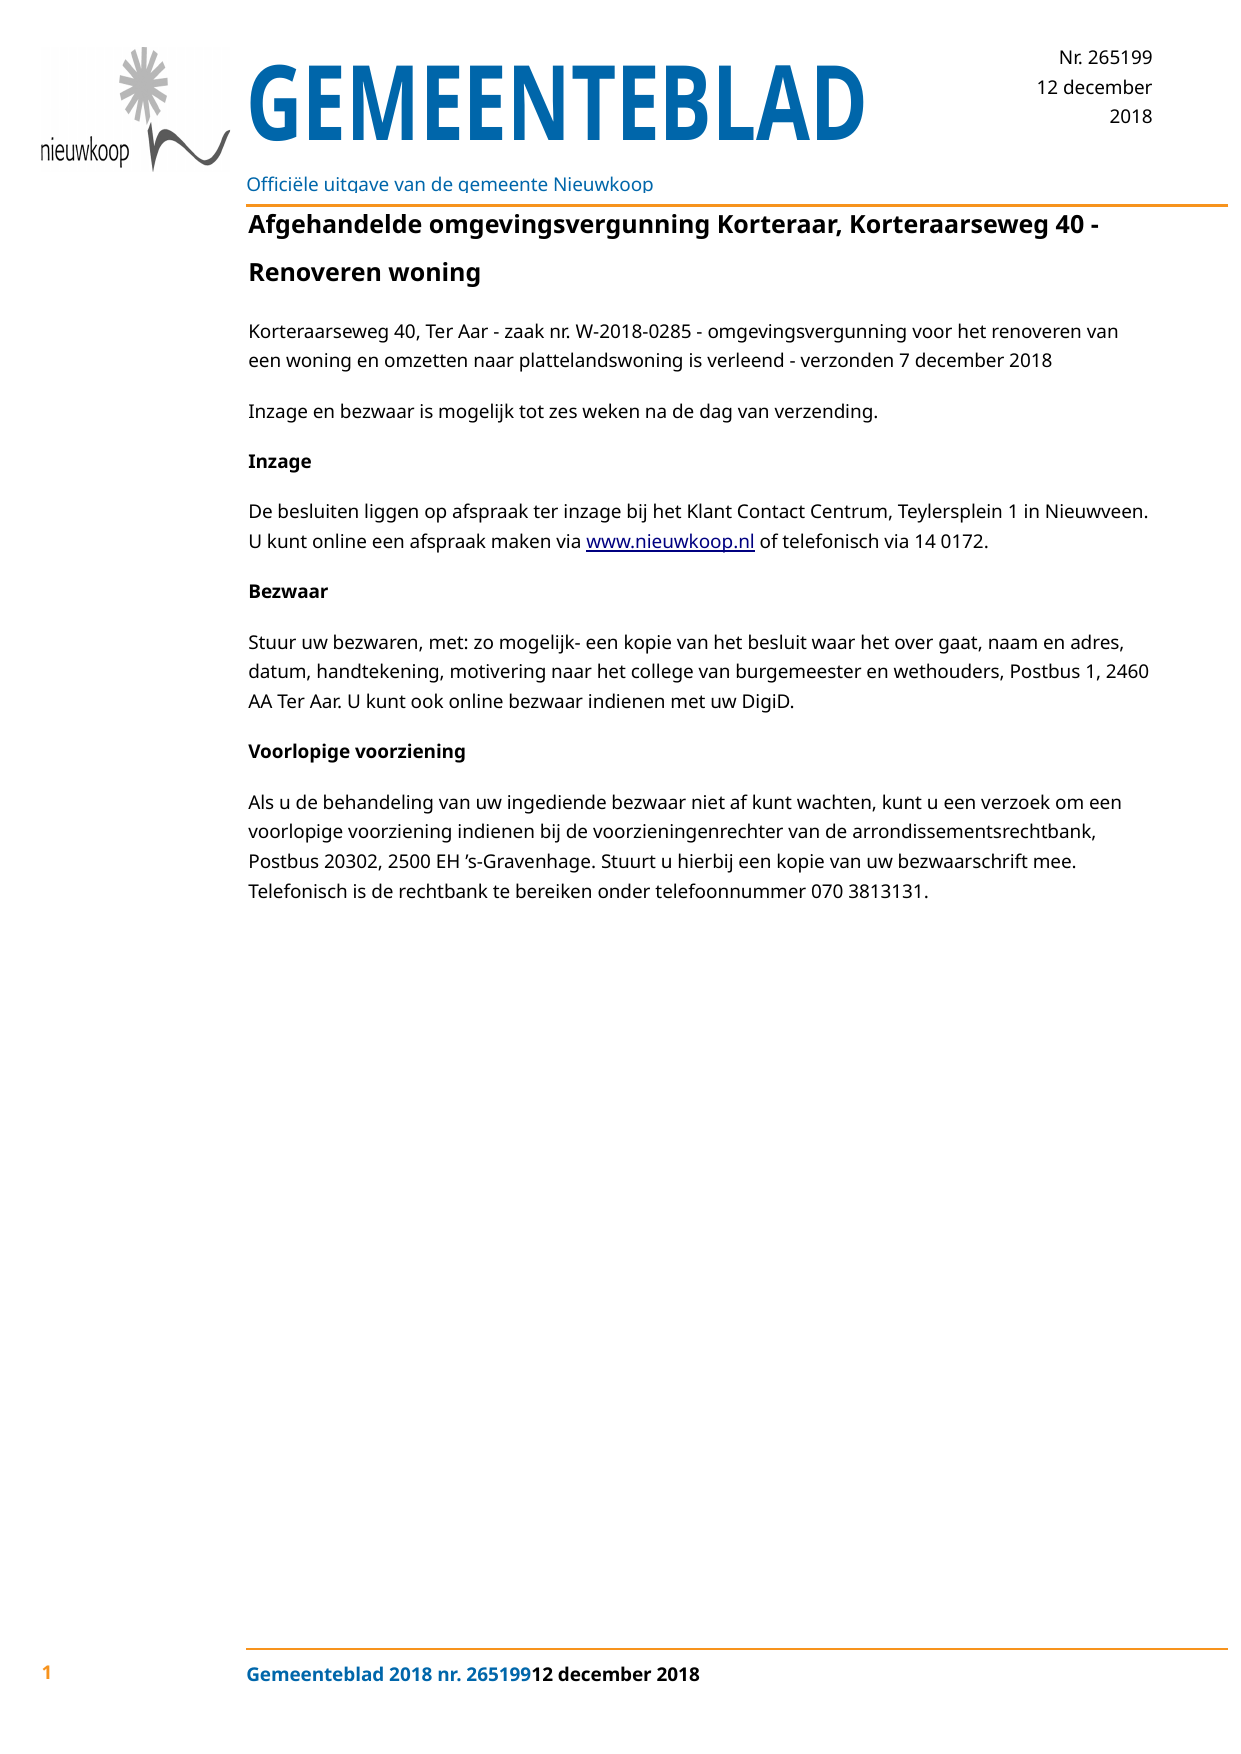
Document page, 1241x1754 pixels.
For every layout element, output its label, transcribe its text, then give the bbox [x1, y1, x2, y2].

picture [41, 47, 231, 172]
text Voorlopige voorziening [248, 739, 1152, 764]
text Inzage en bezwaar is mogelijk tot zes weken na de dag van verzending. [248, 398, 1152, 424]
text Korteraarseweg 40, Ter Aar - zaak nr. W-2018-0285 - omgevingsvergunning voor het renoveren van een woning en omzetten naar plattelandswoning is verleend - verzonden 7 december 2018 [248, 318, 1152, 373]
text Bezwaar [248, 579, 1152, 604]
text Inzage [248, 448, 1152, 474]
text Afgehandelde omgevingsvergunning Korteraar, Korteraarseweg 40 - Renoveren woning [248, 207, 1152, 288]
text De besluiten liggen op afspraak ter inzage bij het Klant Contact Centrum, Teylersplein 1 in Nieuwveen. U kunt online een afspraak maken via www.nieuwkoop.nl of telefonisch via 14 0172. [248, 499, 1152, 554]
text Stuur uw bezwaren, met: zo mogelijk- een kopie van het besluit waar het over gaat, naam en adres, datum, handtekening, motivering naar het college van burgemeester en wethouders, Postbus 1, 2460 AA Ter Aar. U kunt ook online bezwaar indienen met uw DigiD. [248, 629, 1152, 714]
text Als u de behandeling van uw ingediende bezwaar niet af kunt wachten, kunt u een verzoek om een voorlopige voorziening indienen bij de voorzieningenrechter van de arrondissementsrechtbank, Postbus 20302, 2500 EH ’s-Gravenhage. Stuurt u hierbij een kopie van uw bezwaarschrift mee. Telefonisch is de rechtbank te bereiken onder telefoonnummer 070 3813131. [248, 789, 1152, 904]
